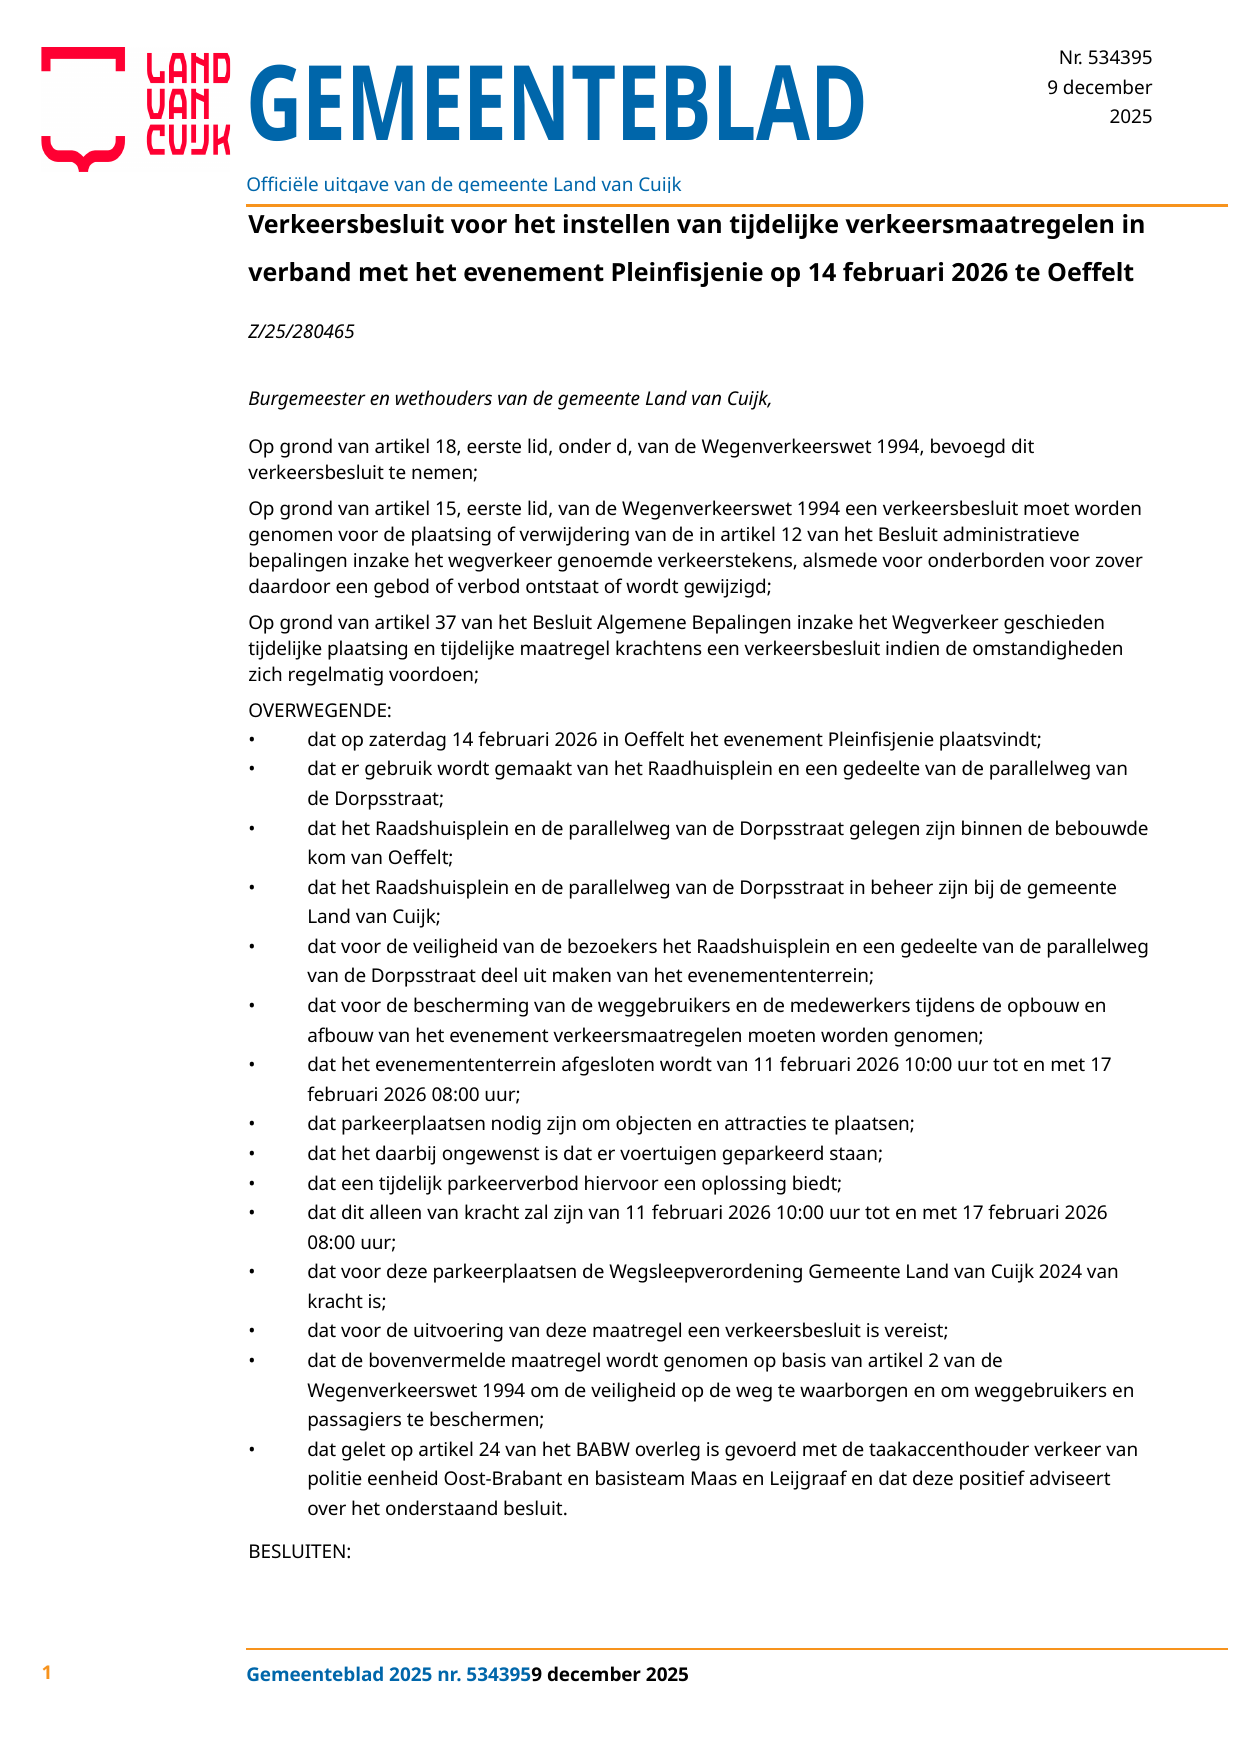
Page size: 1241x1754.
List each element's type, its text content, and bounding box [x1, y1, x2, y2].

list dat voor de uitvoering van deze maatregel een verkeersbesluit is vereist; [248, 1318, 1152, 1343]
text Op grond van artikel 37 van het Besluit Algemene Bepalingen inzake het Wegverkeer geschieden tijdelijke plaatsing en tijdelijke maatregel krachtens een verkeersbesluit indien de omstandigheden zich regelmatig voordoen; [248, 609, 1152, 687]
text Op grond van artikel 15, eerste lid, van de Wegenverkeerswet 1994 een verkeersbesluit moet worden genomen voor de plaatsing of verwijdering van de in artikel 12 van het Besluit administratieve bepalingen inzake het wegverkeer genoemde verkeerstekens, alsmede voor onderborden voor zover daardoor een gebod of verbod ontstaat of wordt gewijzigd; [248, 496, 1152, 598]
list dat op zaterdag 14 februari 2026 in Oeffelt het evenement Pleinfisjenie plaatsvindt; [248, 726, 1152, 752]
list dat het Raadshuisplein en de parallelweg van de Dorpsstraat gelegen zijn binnen de bebouwde kom van Oeffelt; [248, 815, 1152, 870]
list dat de bovenvermelde maatregel wordt genomen op basis van artikel 2 van de Wegenverkeerswet 1994 om de veiligheid op de weg te waarborgen en om weggebruikers en passagiers te beschermen; [248, 1347, 1152, 1432]
list dat voor de veiligheid van de bezoekers het Raadshuisplein en een gedeelte van de parallelweg van de Dorpsstraat deel uit maken van het evenemententerrein; [248, 933, 1152, 988]
text Z/25/280465 [248, 318, 1152, 344]
list dat parkeerplaatsen nodig zijn om objecten en attracties te plaatsen; [248, 1111, 1152, 1136]
text OVERWEGENDE: [248, 698, 1152, 723]
text Verkeersbesluit voor het instellen van tijdelijke verkeersmaatregelen in verband met het evenement Pleinfisjenie op 14 februari 2026 te Oeffelt [248, 207, 1152, 288]
list dat het evenemententerrein afgesloten wordt van 11 februari 2026 10:00 uur tot en met 17 februari 2026 08:00 uur; [248, 1051, 1152, 1107]
picture [41, 47, 231, 172]
text BESLUITEN: [248, 1538, 1152, 1564]
list dat voor deze parkeerplaatsen de Wegsleepverordening Gemeente Land van Cuijk 2024 van kracht is; [248, 1258, 1152, 1314]
list dat er gebruik wordt gemaakt van het Raadhuisplein en een gedeelte van de parallelweg van de Dorpsstraat; [248, 756, 1152, 811]
list dat gelet op artikel 24 van het BABW overleg is gevoerd met de taakaccenthouder verkeer van politie eenheid Oost-Brabant en basisteam Maas en Leijgraaf en dat deze positief adviseert over het onderstaand besluit. [248, 1436, 1152, 1521]
list dat voor de bescherming van de weggebruikers en de medewerkers tijdens de opbouw en afbouw van het evenement verkeersmaatregelen moeten worden genomen; [248, 992, 1152, 1047]
list dat het daarbij ongewenst is dat er voertuigen geparkeerd staan; [248, 1140, 1152, 1166]
list dat een tijdelijk parkeerverbod hiervoor een oplossing biedt; [248, 1170, 1152, 1195]
text Op grond van artikel 18, eerste lid, onder d, van de Wegenverkeerswet 1994, bevoegd dit verkeersbesluit te nemen; [248, 433, 1152, 485]
text Burgemeester en wethouders van de gemeente Land van Cuijk, [248, 386, 1152, 411]
list dat dit alleen van kracht zal zijn van 11 februari 2026 10:00 uur tot en met 17 februari 2026 08:00 uur; [248, 1199, 1152, 1254]
list dat het Raadshuisplein en de parallelweg van de Dorpsstraat in beheer zijn bij de gemeente Land van Cuijk; [248, 874, 1152, 929]
